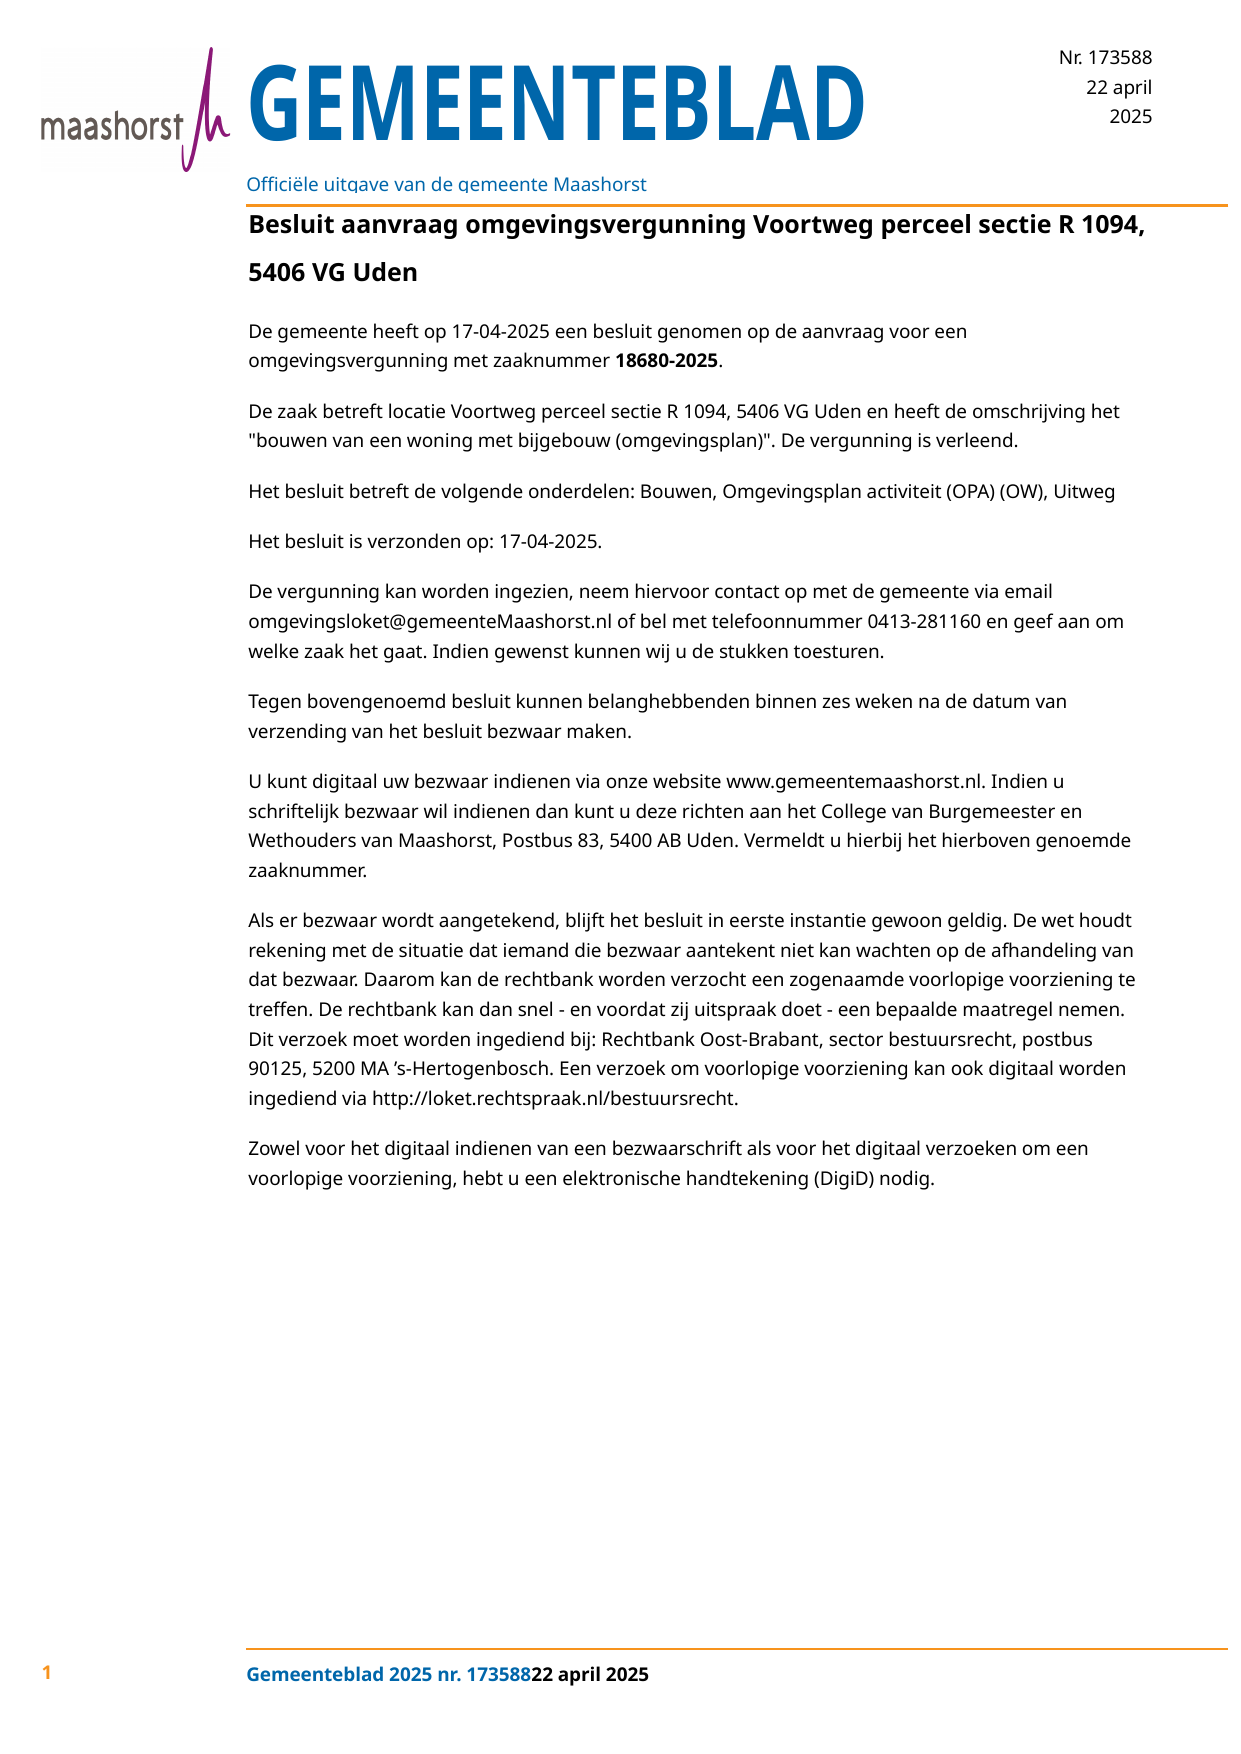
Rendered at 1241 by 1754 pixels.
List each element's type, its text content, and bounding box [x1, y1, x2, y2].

text Tegen bovengenoemd besluit kunnen belanghebbenden binnen zes weken na de datum van verzending van het besluit bezwaar maken. [248, 688, 1152, 744]
text Zowel voor het digitaal indienen van een bezwaarschrift als voor het digitaal verzoeken om een voorlopige voorziening, hebt u een elektronische handtekening (DigiD) nodig. [248, 1135, 1152, 1191]
text De zaak betreft locatie Voortweg perceel sectie R 1094, 5406 VG Uden en heeft de omschrijving het "bouwen van een woning met bijgebouw (omgevingsplan)". De vergunning is verleend. [248, 398, 1152, 453]
text De gemeente heeft op 17-04-2025 een besluit genomen op de aanvraag voor een omgevingsvergunning met zaaknummer 18680-2025. [248, 318, 1152, 373]
text Het besluit betreft de volgende onderdelen: Bouwen, Omgevingsplan activiteit (OPA) (OW), Uitweg [248, 478, 1152, 504]
picture [41, 47, 231, 172]
text Het besluit is verzonden op: 17-04-2025. [248, 528, 1152, 554]
text De vergunning kan worden ingezien, neem hiervoor contact op met de gemeente via email omgevingsloket@gemeenteMaashorst.nl of bel met telefoonnummer 0413-281160 en geef aan om welke zaak het gaat. Indien gewenst kunnen wij u de stukken toesturen. [248, 579, 1152, 664]
text U kunt digitaal uw bezwaar indienen via onze website www.gemeentemaashorst.nl. Indien u schriftelijk bezwaar wil indienen dan kunt u deze richten aan het College van Burgemeester en Wethouders van Maashorst, Postbus 83, 5400 AB Uden. Vermeldt u hierbij het hierboven genoemde zaaknummer. [248, 768, 1152, 883]
text Als er bezwaar wordt aangetekend, blijft het besluit in eerste instantie gewoon geldig. De wet houdt rekening met de situatie dat iemand die bezwaar aantekent niet kan wachten op de afhandeling van dat bezwaar. Daarom kan de rechtbank worden verzocht een zogenaamde voorlopige voorziening te treffen. De rechtbank kan dan snel - en voordat zij uitspraak doet - een bepaalde maatregel nemen. Dit verzoek moet worden ingediend bij: Rechtbank Oost-Brabant, sector bestuursrecht, postbus 90125, 5200 MA ’s-Hertogenbosch. Een verzoek om voorlopige voorziening kan ook digitaal worden ingediend via http://loket.rechtspraak.nl/bestuursrecht. [248, 907, 1152, 1111]
text Besluit aanvraag omgevingsvergunning Voortweg perceel sectie R 1094, 5406 VG Uden [248, 207, 1152, 288]
